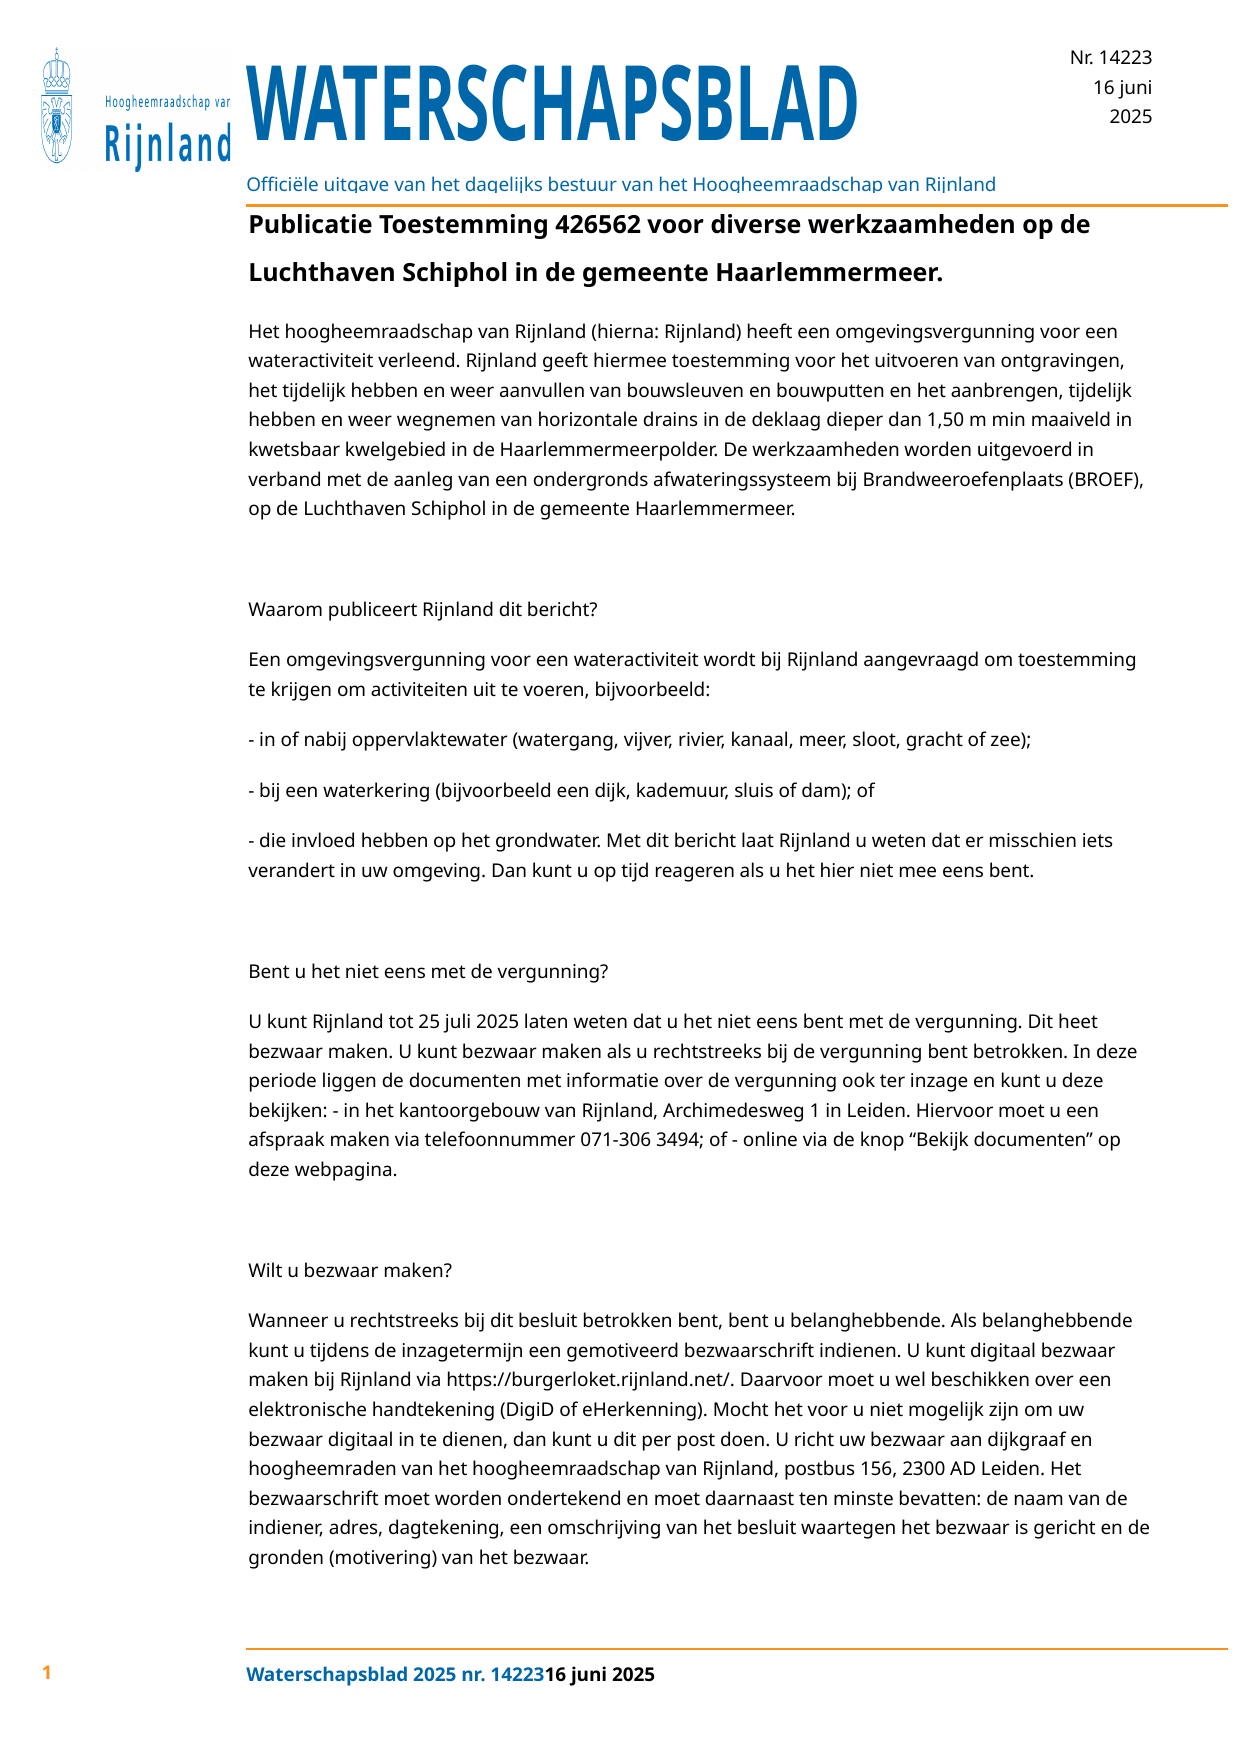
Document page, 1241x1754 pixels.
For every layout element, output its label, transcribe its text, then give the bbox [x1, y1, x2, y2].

picture [41, 47, 231, 172]
text Wanneer u rechtstreeks bij dit besluit betrokken bent, bent u belanghebbende. Als belanghebbende kunt u tijdens de inzagetermijn een gemotiveerd bezwaarschrift indienen. U kunt digitaal bezwaar maken bij Rijnland via https://burgerloket.rijnland.net/. Daarvoor moet u wel beschikken over een elektronische handtekening (DigiD of eHerkenning). Mocht het voor u niet mogelijk zijn om uw bezwaar digitaal in te dienen, dan kunt u dit per post doen. U richt uw bezwaar aan dijkgraaf en hoogheemraden van het hoogheemraadschap van Rijnland, postbus 156, 2300 AD Leiden. Het bezwaarschrift moet worden ondertekend en moet daarnaast ten minste bevatten: de naam van de indiener, adres, dagtekening, een omschrijving van het besluit waartegen het bezwaar is gericht en de gronden (motivering) van het bezwaar. [248, 1307, 1152, 1570]
text Bent u het niet eens met de vergunning? [248, 958, 1152, 984]
text Publicatie Toestemming 426562 voor diverse werkzaamheden op de Luchthaven Schiphol in de gemeente Haarlemmermeer. [248, 207, 1152, 288]
text U kunt Rijnland tot 25 juli 2025 laten weten dat u het niet eens bent met de vergunning. Dit heet bezwaar maken. U kunt bezwaar maken als u rechtstreeks bij de vergunning bent betrokken. In deze periode liggen de documenten met informatie over de vergunning ook ter inzage en kunt u deze bekijken: - in het kantoorgebouw van Rijnland, Archimedesweg 1 in Leiden. Hiervoor moet u een afspraak maken via telefoonnummer 071-306 3494; of - online via de knop “Bekijk documenten” op deze webpagina. [248, 1008, 1152, 1182]
text Wilt u bezwaar maken? [248, 1257, 1152, 1283]
text Waarom publiceert Rijnland dit bericht? [248, 596, 1152, 622]
text - in of nabij oppervlaktewater (watergang, vijver, rivier, kanaal, meer, sloot, gracht of zee); [248, 727, 1152, 752]
text Het hoogheemraadschap van Rijnland (hierna: Rijnland) heeft een omgevingsvergunning voor een wateractiviteit verleend. Rijnland geeft hiermee toestemming voor het uitvoeren van ontgravingen, het tijdelijk hebben en weer aanvullen van bouwsleuven en bouwputten en het aanbrengen, tijdelijk hebben en weer wegnemen van horizontale drains in de deklaag dieper dan 1,50 m min maaiveld in kwetsbaar kwelgebied in de Haarlemmermeerpolder. De werkzaamheden worden uitgevoerd in verband met de aanleg van een ondergronds afwateringssysteem bij Brandweeroefenplaats (BROEF), op de Luchthaven Schiphol in de gemeente Haarlemmermeer. [248, 318, 1152, 521]
text Een omgevingsvergunning voor een wateractiviteit wordt bij Rijnland aangevraagd om toestemming te krijgen om activiteiten uit te voeren, bijvoorbeeld: [248, 647, 1152, 702]
text - die invloed hebben op het grondwater. Met dit bericht laat Rijnland u weten dat er misschien iets verandert in uw omgeving. Dan kunt u op tijd reageren als u het hier niet mee eens bent. [248, 827, 1152, 883]
text - bij een waterkering (bijvoorbeeld een dijk, kademuur, sluis of dam); of [248, 777, 1152, 803]
